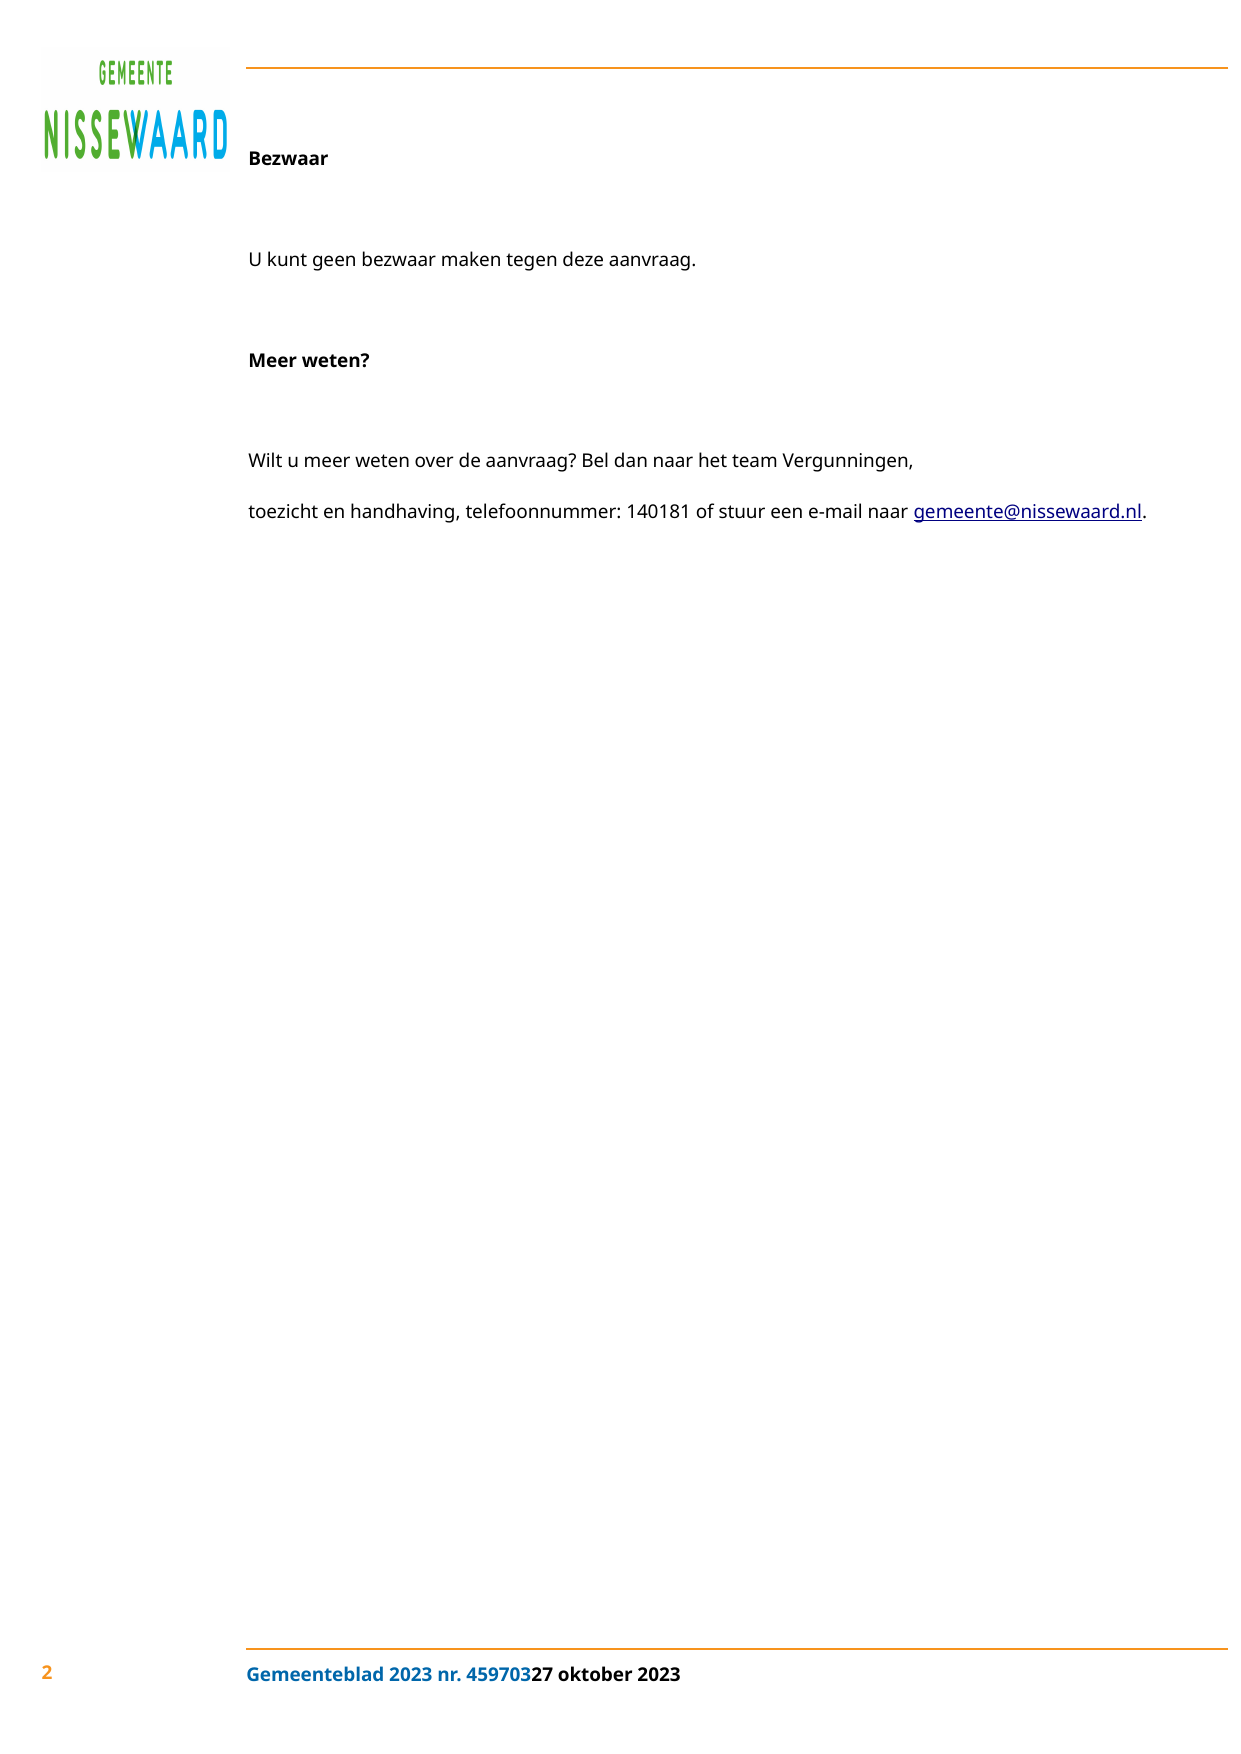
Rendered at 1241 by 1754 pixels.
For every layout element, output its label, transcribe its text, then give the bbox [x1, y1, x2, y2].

text Meer weten? [248, 347, 1152, 373]
picture [41, 47, 231, 172]
text toezicht en handhaving, telefoonnummer: 140181 of stuur een e-mail naar gemeente@nissewaard.nl. [248, 498, 1152, 524]
text Wilt u meer weten over de aanvraag? Bel dan naar het team Vergunningen, [248, 448, 1152, 473]
text Bezwaar [248, 145, 1152, 171]
text U kunt geen bezwaar maken tegen deze aanvraag. [248, 246, 1152, 272]
